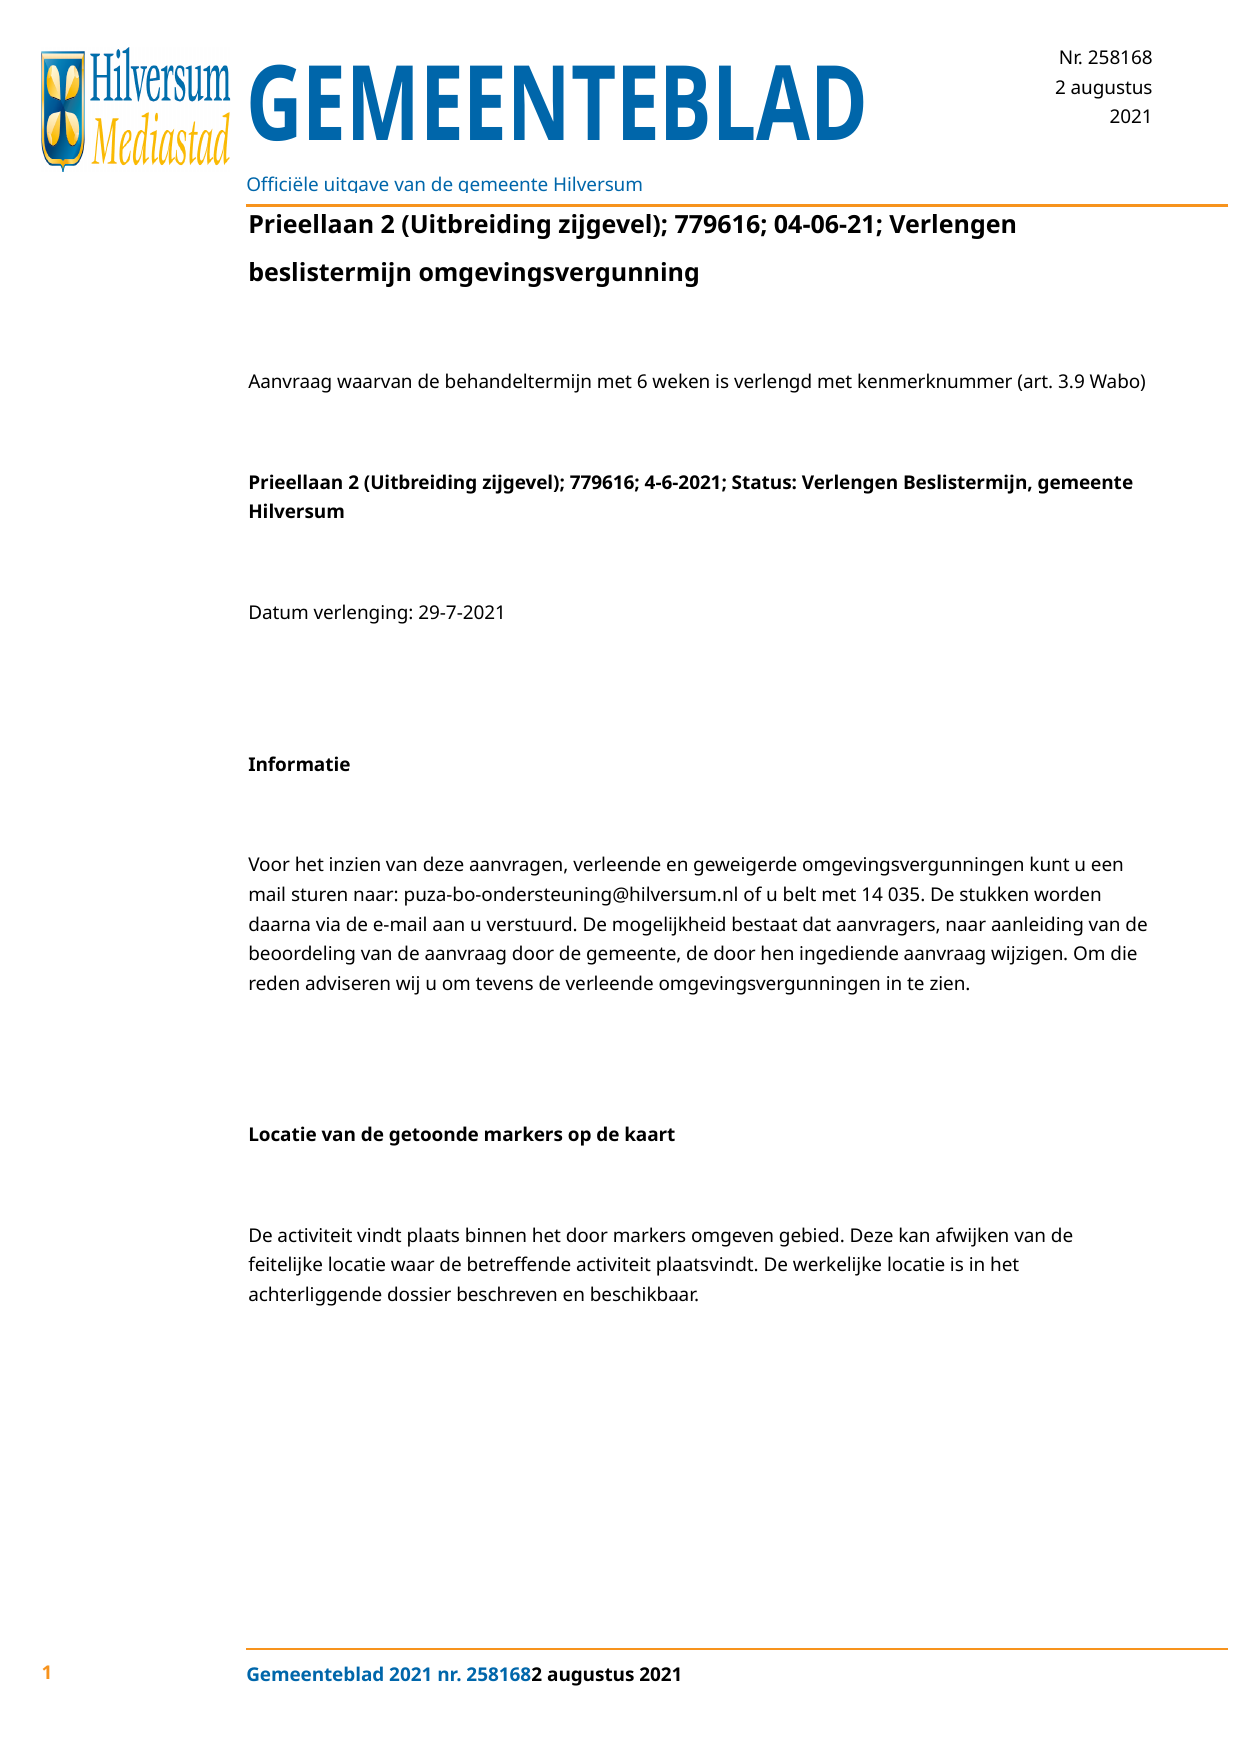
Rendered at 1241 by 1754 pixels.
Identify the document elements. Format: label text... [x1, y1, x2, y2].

text Informatie [248, 751, 1152, 777]
picture [41, 47, 231, 172]
text Aanvraag waarvan de behandeltermijn met 6 weken is verlengd met kenmerknummer (art. 3.9 Wabo) [248, 368, 1152, 394]
text Prieellaan 2 (Uitbreiding zijgevel); 779616; 4-6-2021; Status: Verlengen Beslistermijn, gemeente Hilversum [248, 469, 1152, 524]
text Locatie van de getoonde markers op de kaart [248, 1121, 1152, 1147]
text Datum verlenging: 29-7-2021 [248, 599, 1152, 625]
text Voor het inzien van deze aanvragen, verleende en geweigerde omgevingsvergunningen kunt u een mail sturen naar: puza-bo-ondersteuning@hilversum.nl of u belt met 14 035. De stukken worden daarna via de e-mail aan u verstuurd. De mogelijkheid bestaat dat aanvragers, naar aanleiding van de beoordeling van de aanvraag door de gemeente, de door hen ingediende aanvraag wijzigen. Om die reden adviseren wij u om tevens de verleende omgevingsvergunningen in te zien. [248, 852, 1152, 996]
text De activiteit vindt plaats binnen het door markers omgeven gebied. Deze kan afwijken van de feitelijke locatie waar de betreffende activiteit plaatsvindt. De werkelijke locatie is in het achterliggende dossier beschreven en beschikbaar. [248, 1222, 1152, 1307]
text Prieellaan 2 (Uitbreiding zijgevel); 779616; 04-06-21; Verlengen beslistermijn omgevingsvergunning [248, 207, 1152, 288]
